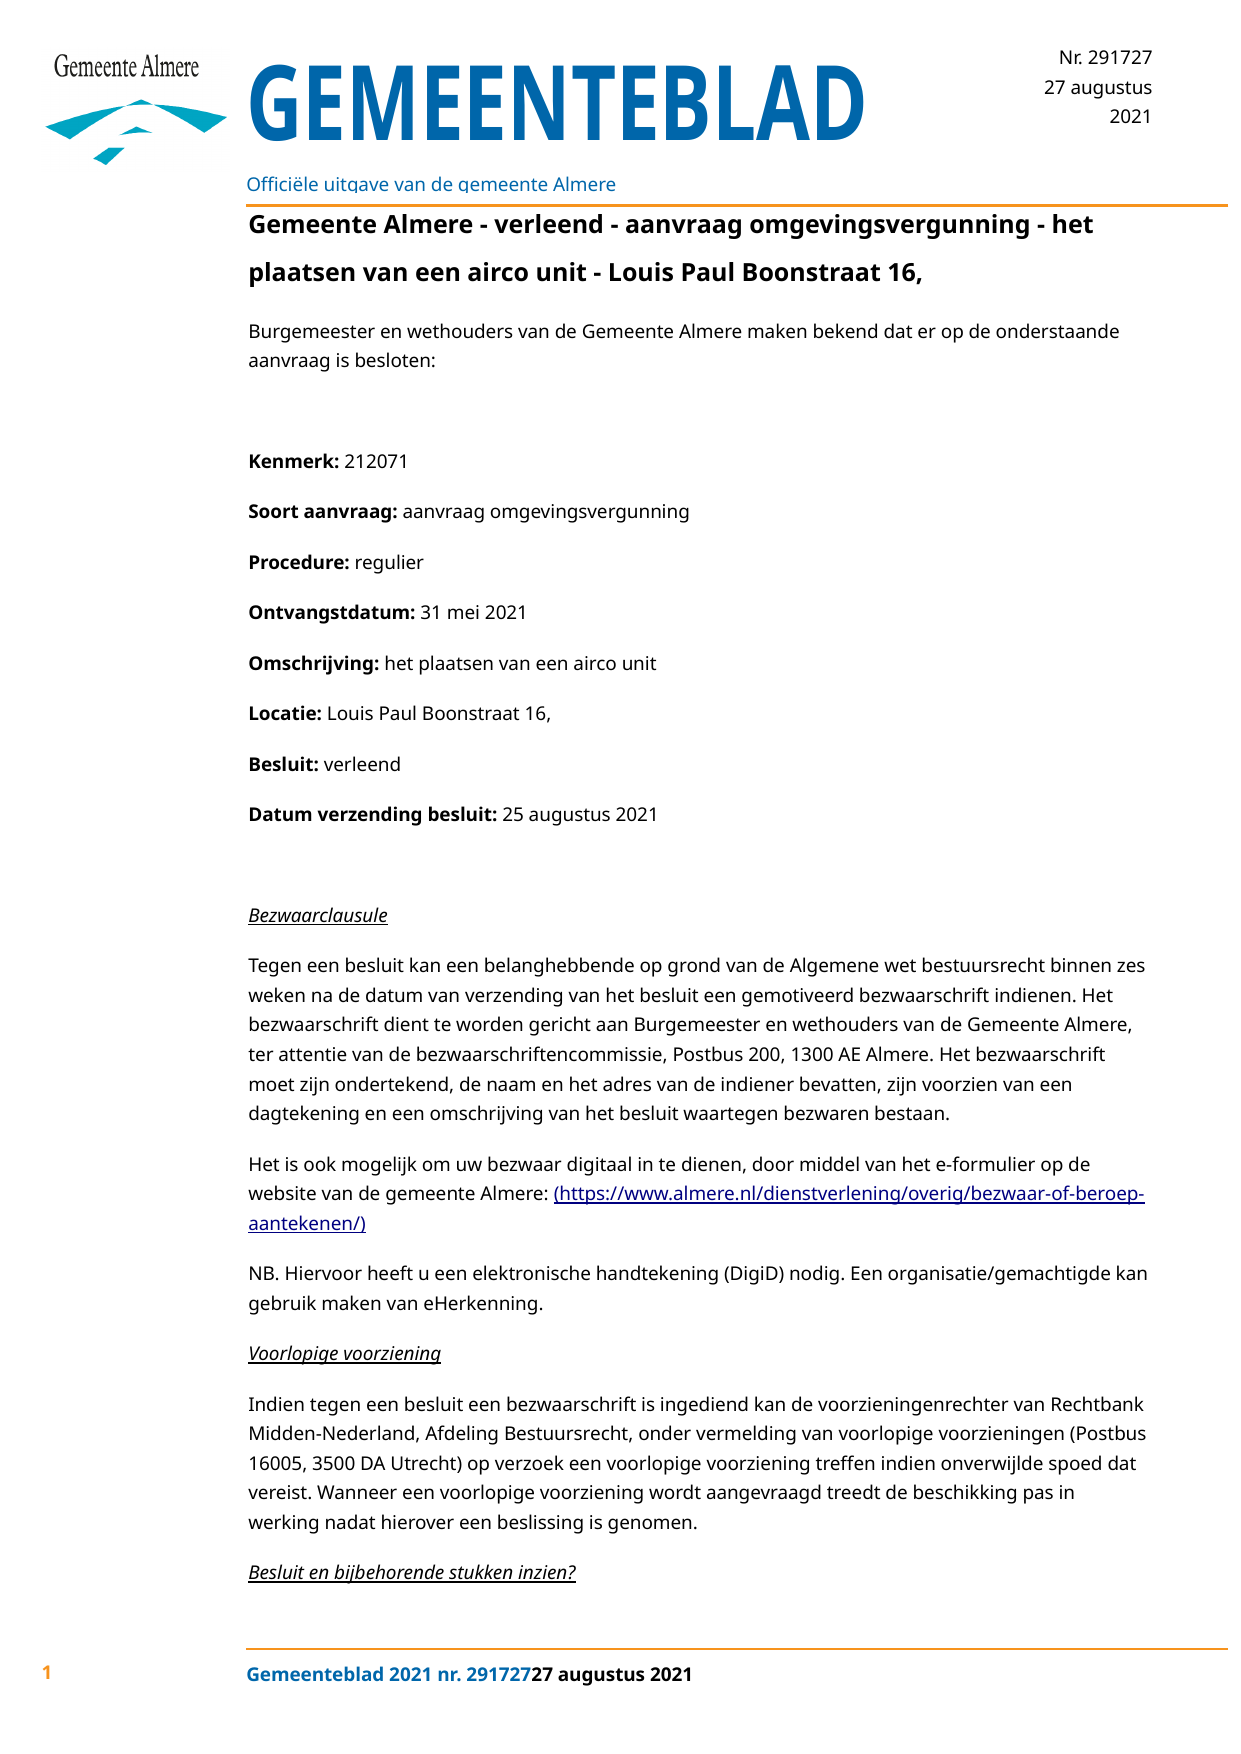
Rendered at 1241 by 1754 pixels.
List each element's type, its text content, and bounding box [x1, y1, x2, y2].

text Indien tegen een besluit een bezwaarschrift is ingediend kan de voorzieningenrechter van Rechtbank Midden-Nederland, Afdeling Bestuursrecht, onder vermelding van voorlopige voorzieningen (Postbus 16005, 3500 DA Utrecht) op verzoek een voorlopige voorziening treffen indien onverwijlde spoed dat vereist. Wanneer een voorlopige voorziening wordt aangevraagd treedt de beschikking pas in werking nadat hierover een beslissing is genomen. [248, 1391, 1152, 1535]
text Bezwaarclausule [248, 902, 1152, 928]
text Burgemeester en wethouders van de Gemeente Almere maken bekend dat er op de onderstaande aanvraag is besloten: [248, 318, 1152, 373]
text Datum verzending besluit: 25 augustus 2021 [248, 801, 1152, 827]
text Locatie: Louis Paul Boonstraat 16, [248, 700, 1152, 726]
picture [41, 47, 231, 172]
text Besluit en bijbehorende stukken inzien? [248, 1559, 1152, 1585]
text Voorlopige voorziening [248, 1340, 1152, 1366]
text Besluit: verleend [248, 751, 1152, 777]
text NB. Hiervoor heeft u een elektronische handtekening (DigiD) nodig. Een organisatie/gemachtigde kan gebruik maken van eHerkenning. [248, 1260, 1152, 1316]
text Omschrijving: het plaatsen van een airco unit [248, 650, 1152, 676]
text Ontvangstdatum: 31 mei 2021 [248, 599, 1152, 625]
text Kenmerk: 212071 [248, 448, 1152, 474]
text Procedure: regulier [248, 549, 1152, 575]
text Gemeente Almere - verleend - aanvraag omgevingsvergunning - het plaatsen van een airco unit - Louis Paul Boonstraat 16, [248, 207, 1152, 288]
text Tegen een besluit kan een belanghebbende op grond van de Algemene wet bestuursrecht binnen zes weken na de datum van verzending van het besluit een gemotiveerd bezwaarschrift indienen. Het bezwaarschrift dient te worden gericht aan Burgemeester en wethouders van de Gemeente Almere, ter attentie van de bezwaarschriftencommissie, Postbus 200, 1300 AE Almere. Het bezwaarschrift moet zijn ondertekend, de naam en het adres van de indiener bevatten, zijn voorzien van een dagtekening en een omschrijving van het besluit waartegen bezwaren bestaan. [248, 952, 1152, 1126]
text Het is ook mogelijk om uw bezwaar digitaal in te dienen, door middel van het e-formulier op de website van de gemeente Almere: (https://www.almere.nl/dienstverlening/overig/bezwaar-of-beroep-aantekenen/) [248, 1151, 1152, 1236]
text Soort aanvraag: aanvraag omgevingsvergunning [248, 499, 1152, 524]
